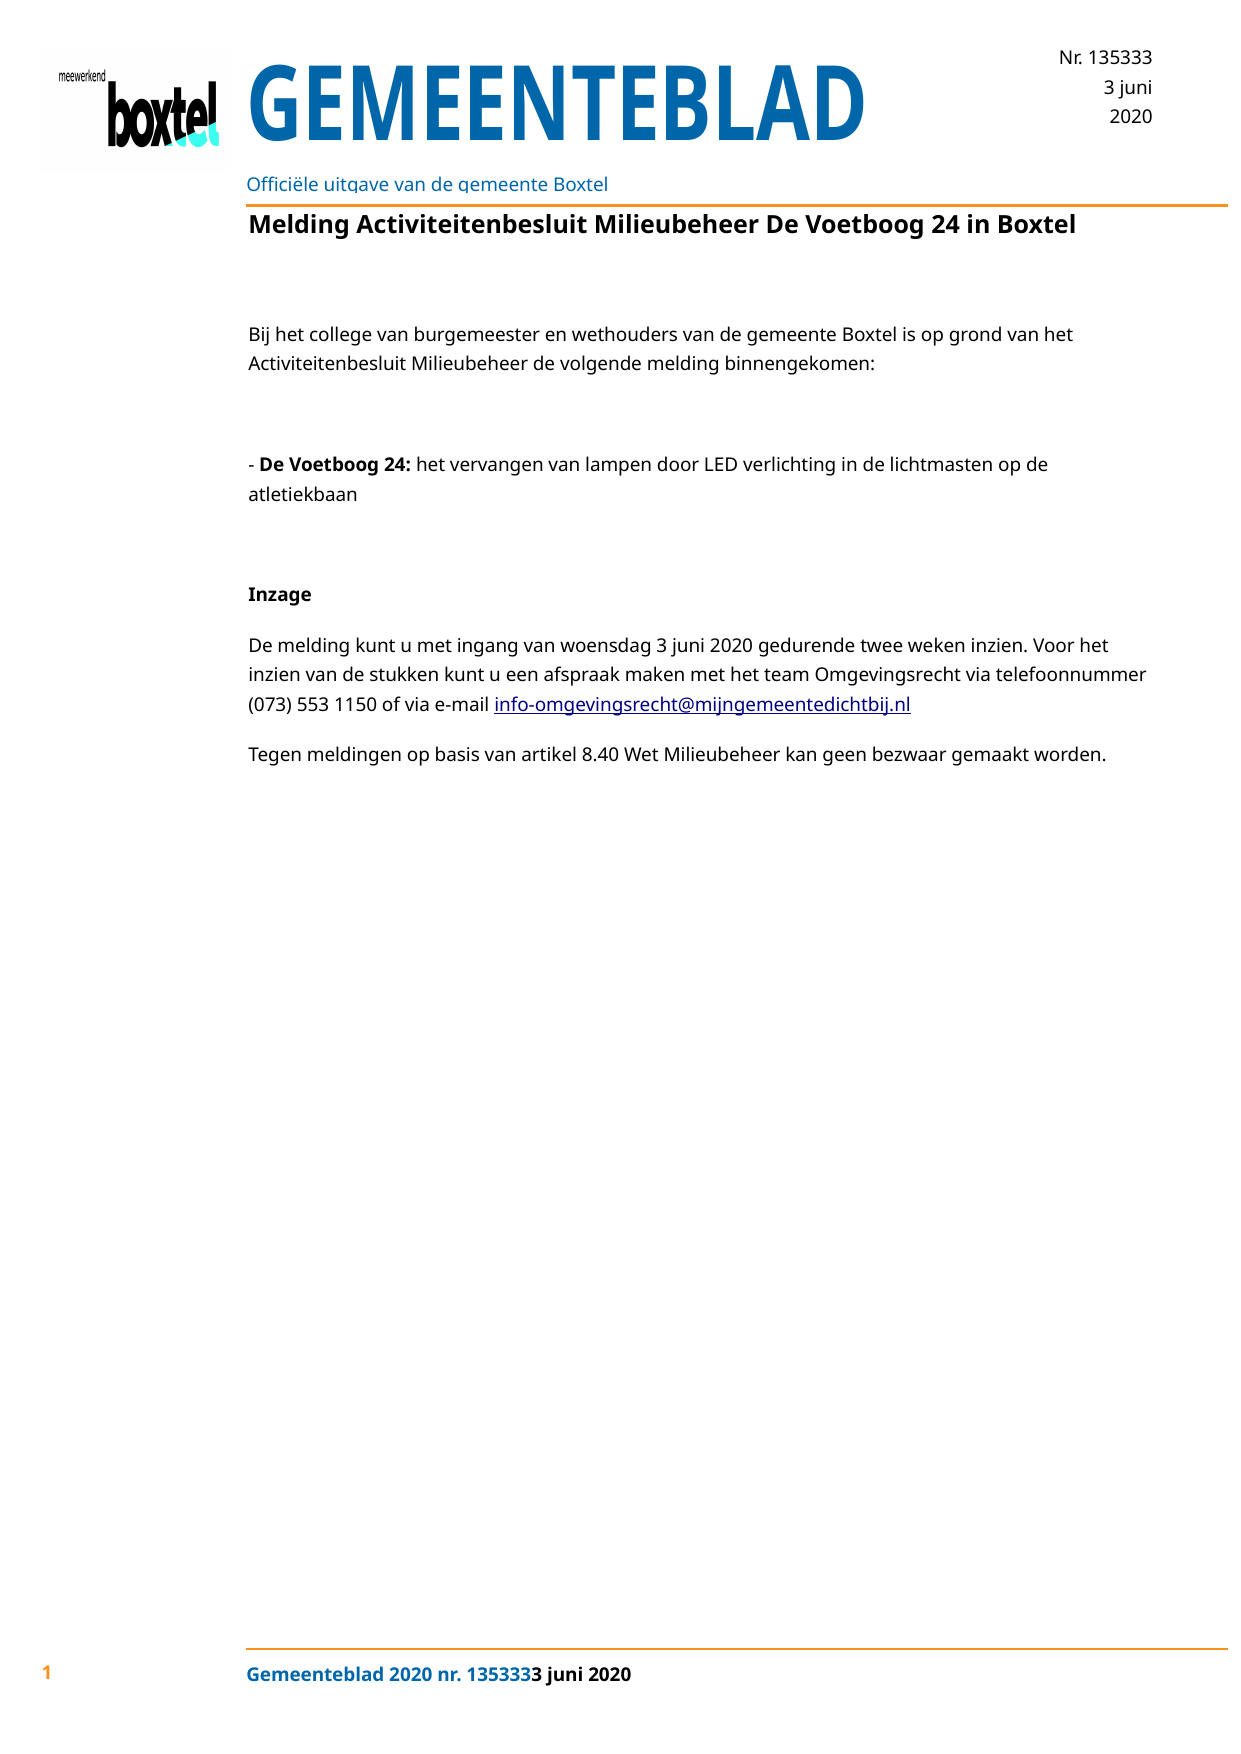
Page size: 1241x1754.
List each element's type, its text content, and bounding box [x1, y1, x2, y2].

text - De Voetboog 24: het vervangen van lampen door LED verlichting in de lichtmasten op de atletiekbaan [248, 451, 1152, 506]
text Inzage [248, 582, 1152, 607]
picture [41, 47, 231, 172]
text Melding Activiteitenbesluit Milieubeheer De Voetboog 24 in Boxtel [248, 207, 1152, 241]
text Bij het college van burgemeester en wethouders van de gemeente Boxtel is op grond van het Activiteitenbesluit Milieubeheer de volgende melding binnengekomen: [248, 321, 1152, 376]
text De melding kunt u met ingang van woensdag 3 juni 2020 gedurende twee weken inzien. Voor het inzien van de stukken kunt u een afspraak maken met het team Omgevingsrecht via telefoonnummer (073) 553 1150 of via e-mail info-omgevingsrecht@mijngemeentedichtbij.nl [248, 632, 1152, 717]
text Tegen meldingen op basis van artikel 8.40 Wet Milieubeheer kan geen bezwaar gemaakt worden. [248, 742, 1152, 767]
